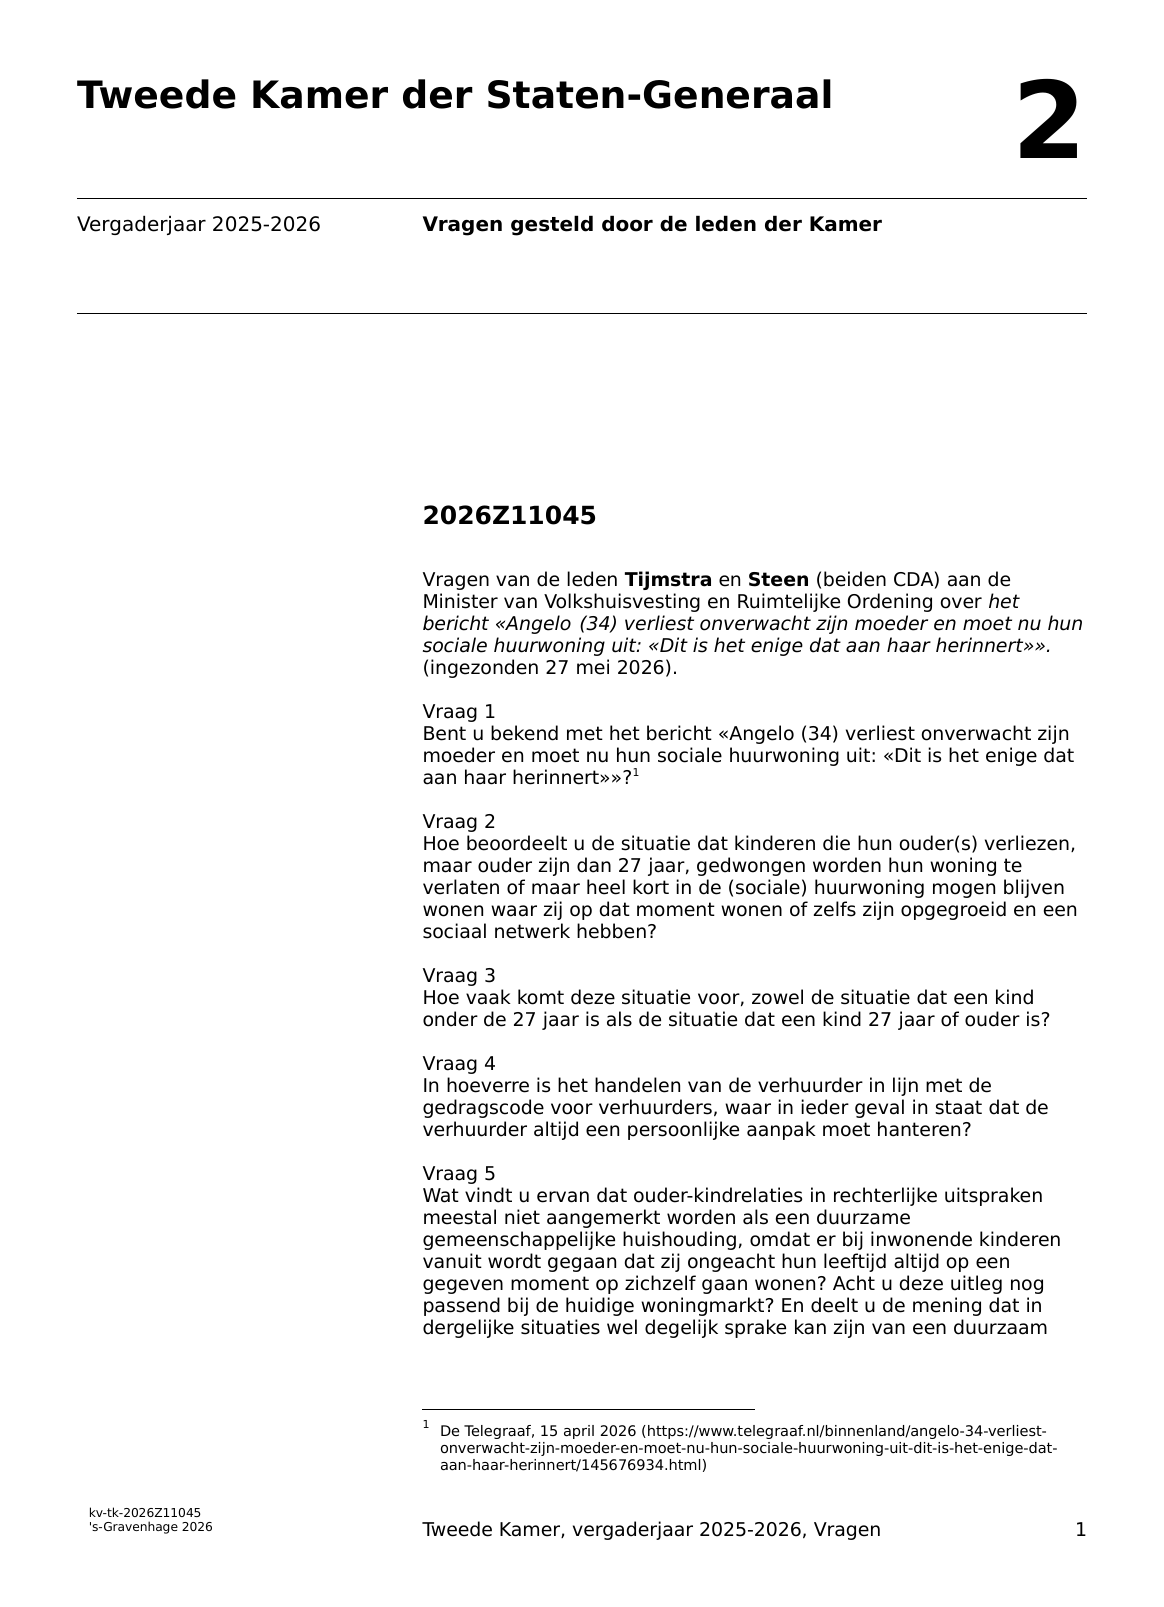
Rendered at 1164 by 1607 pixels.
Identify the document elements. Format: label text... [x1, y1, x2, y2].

text Vraag 4 [422, 1053, 1087, 1075]
text De Telegraaf, 15 april 2026 (https://www.telegraaf.nl/binnenland/angelo-34-verliest-onverwacht-zijn-moeder-en-moet-nu-hun-sociale-huurwoning-uit-dit-is-het-enige-dat-aan-haar-herinnert/145676934.html) [422, 1418, 1087, 1474]
text Vragen van de leden Tijmstra en Steen (beiden CDA) aan de Minister van Volkshuisvesting en Ruimtelijke Ordening over het bericht «Angelo (34) verliest onverwacht zijn moeder en moet nu hun sociale huurwoning uit: «Dit is het enige dat aan haar herinnert»». (ingezonden 27 mei 2026). [422, 569, 1087, 679]
text 2026Z11045 [422, 501, 1087, 531]
text Vraag 1 [422, 701, 1087, 723]
table_header 2 [886, 59, 1087, 198]
text 's-Gravenhage 2026 [88, 1520, 323, 1534]
table_cell Vergaderjaar 2025-2026 [77, 199, 422, 313]
table_header Tweede Kamer der Staten-Generaal [77, 59, 886, 198]
text Vraag 5 [422, 1163, 1087, 1185]
table_cell Vragen gesteld door de leden der Kamer [422, 199, 1087, 313]
text In hoeverre is het handelen van de verhuurder in lijn met de gedragscode voor verhuurders, waar in ieder geval in staat dat de verhuurder altijd een persoonlijke aanpak moet hanteren? [422, 1075, 1087, 1141]
text Hoe vaak komt deze situatie voor, zowel de situatie dat een kind onder de 27 jaar is als de situatie dat een kind 27 jaar of ouder is? [422, 987, 1087, 1031]
text Vraag 3 [422, 965, 1087, 987]
text kv-tk-2026Z11045 [88, 1506, 323, 1520]
text Hoe beoordeelt u de situatie dat kinderen die hun ouder(s) verliezen, maar ouder zijn dan 27 jaar, gedwongen worden hun woning te verlaten of maar heel kort in de (sociale) huurwoning mogen blijven wonen waar zij op dat moment wonen of zelfs zijn opgegroeid en een sociaal netwerk hebben? [422, 833, 1087, 943]
text Bent u bekend met het bericht «Angelo (34) verliest onverwacht zijn moeder en moet nu hun sociale huurwoning uit: «Dit is het enige dat aan haar herinnert»»? [422, 723, 1087, 789]
text Wat vindt u ervan dat ouder-kindrelaties in rechterlijke uitspraken meestal niet aangemerkt worden als een duurzame gemeenschappelijke huishouding, omdat er bij inwonende kinderen vanuit wordt gegaan dat zij ongeacht hun leeftijd altijd op een gegeven moment op zichzelf gaan wonen? Acht u deze uitleg nog passend bij de huidige woningmarkt? En deelt u de mening dat in dergelijke situaties wel degelijk sprake kan zijn van een duurzaam [422, 1185, 1087, 1339]
text Vraag 2 [422, 811, 1087, 833]
